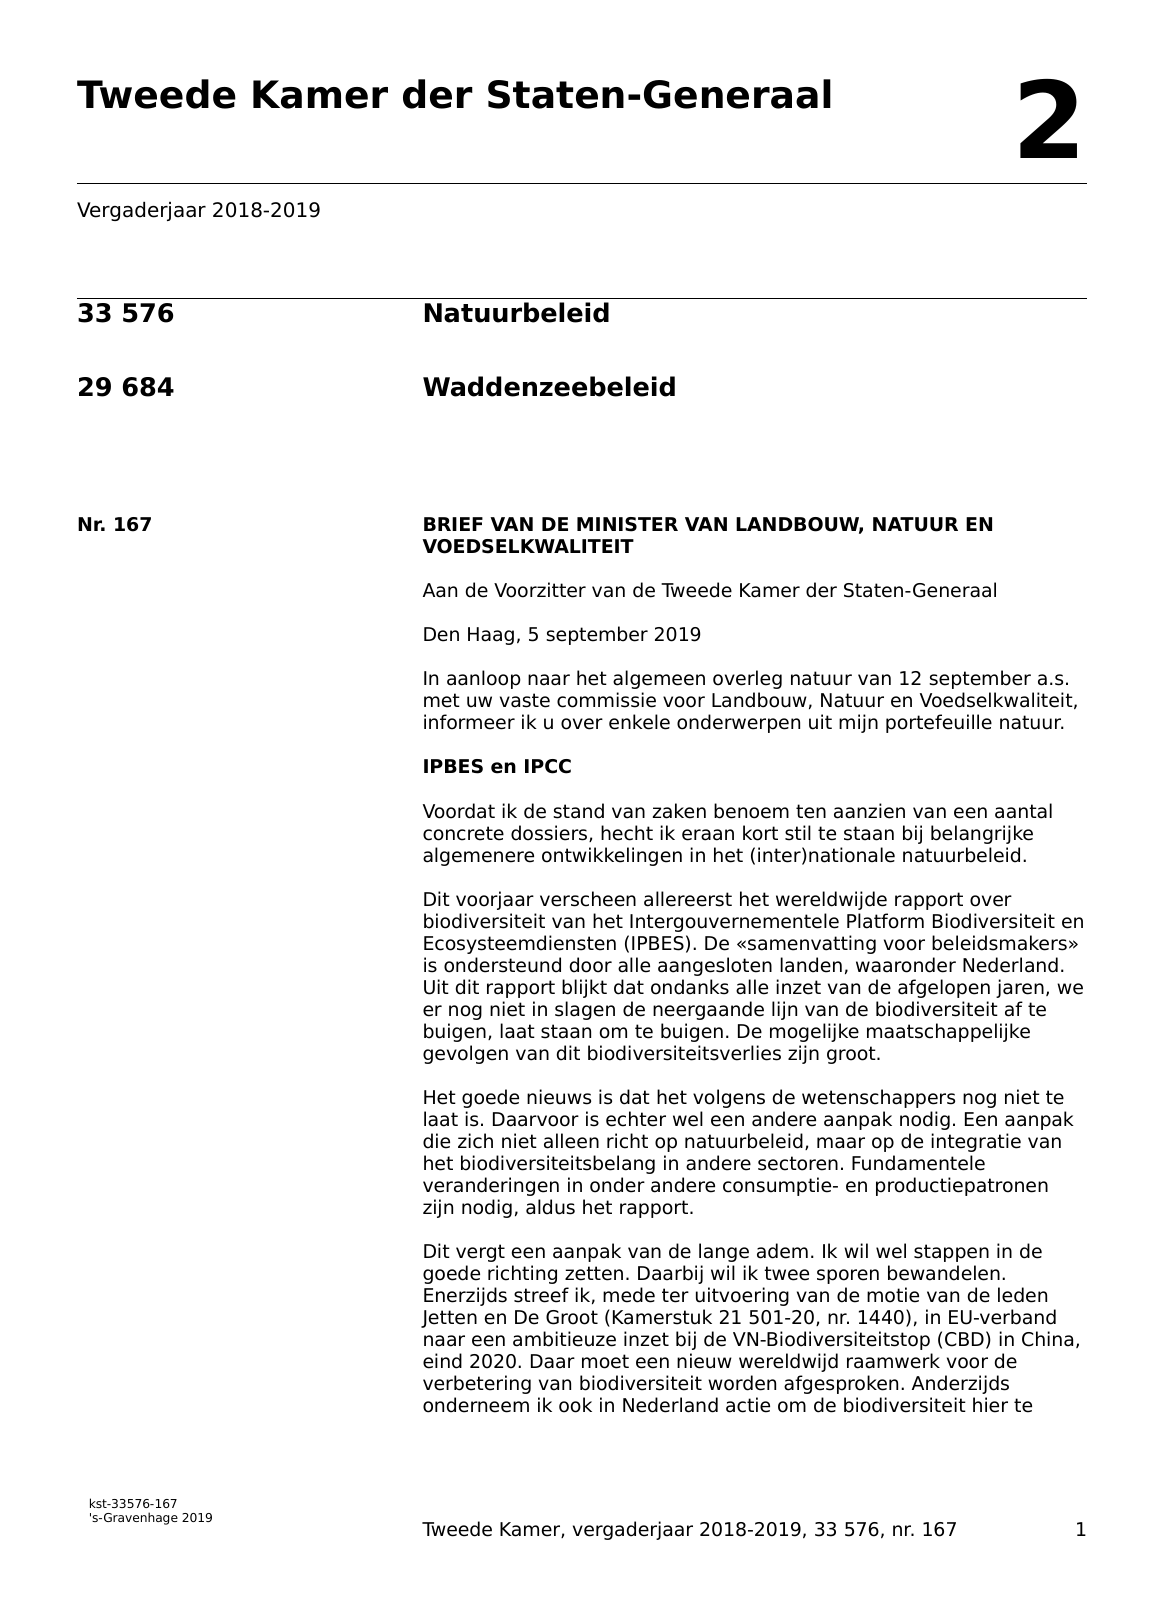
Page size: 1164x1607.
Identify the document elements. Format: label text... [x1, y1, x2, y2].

text Het goede nieuws is dat het volgens de wetenschappers nog niet te laat is. Daarvoor is echter wel een andere aanpak nodig. Een aanpak die zich niet alleen richt op natuurbeleid, maar op de integratie van het biodiversiteitsbelang in andere sectoren. Fundamentele veranderingen in onder andere consumptie- en productiepatronen zijn nodig, aldus het rapport. [422, 1087, 1087, 1218]
text Aan de Voorzitter van de Tweede Kamer der Staten-Generaal [422, 580, 1087, 602]
table_header 2 [886, 59, 1087, 183]
text Den Haag, 5 september 2019 [422, 624, 1087, 646]
text kst-33576-167 [88, 1497, 323, 1511]
subtitle IPBES en IPCC [422, 756, 1087, 778]
subtitle 33 576 Natuurbeleid [77, 299, 1087, 329]
text 's-Gravenhage 2019 [88, 1511, 323, 1525]
text Voordat ik de stand van zaken benoem ten aanzien van een aantal concrete dossiers, hecht ik eraan kort stil te staan bij belangrijke algemenere ontwikkelingen in het (inter)nationale natuurbeleid. [422, 801, 1087, 866]
text In aanloop naar het algemeen overleg natuur van 12 september a.s. met uw vaste commissie voor Landbouw, Natuur en Voedselkwaliteit, informeer ik u over enkele onderwerpen uit mijn portefeuille natuur. [422, 668, 1087, 734]
table_cell Vergaderjaar 2018-2019 [77, 184, 1087, 298]
table_header Tweede Kamer der Staten-Generaal [77, 59, 886, 183]
text Dit vergt een aanpak van de lange adem. Ik wil wel stappen in de goede richting zetten. Daarbij wil ik twee sporen bewandelen. Enerzijds streef ik, mede ter uitvoering van de motie van de leden Jetten en De Groot (Kamerstuk 21 501-20, nr. 1440), in EU-verband naar een ambitieuze inzet bij de VN-Biodiversiteitstop (CBD) in China, eind 2020. Daar moet een nieuw wereldwijd raamwerk voor de verbetering van biodiversiteit worden afgesproken. Anderzijds onderneem ik ook in Nederland actie om de biodiversiteit hier te [422, 1241, 1087, 1417]
text Dit voorjaar verscheen allereerst het wereldwijde rapport over biodiversiteit van het Intergouvernementele Platform Biodiversiteit en Ecosysteemdiensten (IPBES). De «samenvatting voor beleidsmakers» is ondersteund door alle aangesloten landen, waaronder Nederland. Uit dit rapport blijkt dat ondanks alle inzet van de afgelopen jaren, we er nog niet in slagen de neergaande lijn van de biodiversiteit af te buigen, laat staan om te buigen. De mogelijke maatschappelijke gevolgen van dit biodiversiteitsverlies zijn groot. [422, 889, 1087, 1064]
subtitle 29 684 Waddenzeebeleid [77, 373, 1087, 403]
subtitle Nr. 167 BRIEF VAN DE MINISTER VAN LANDBOUW, NATUUR EN VOEDSELKWALITEIT [77, 514, 1087, 558]
